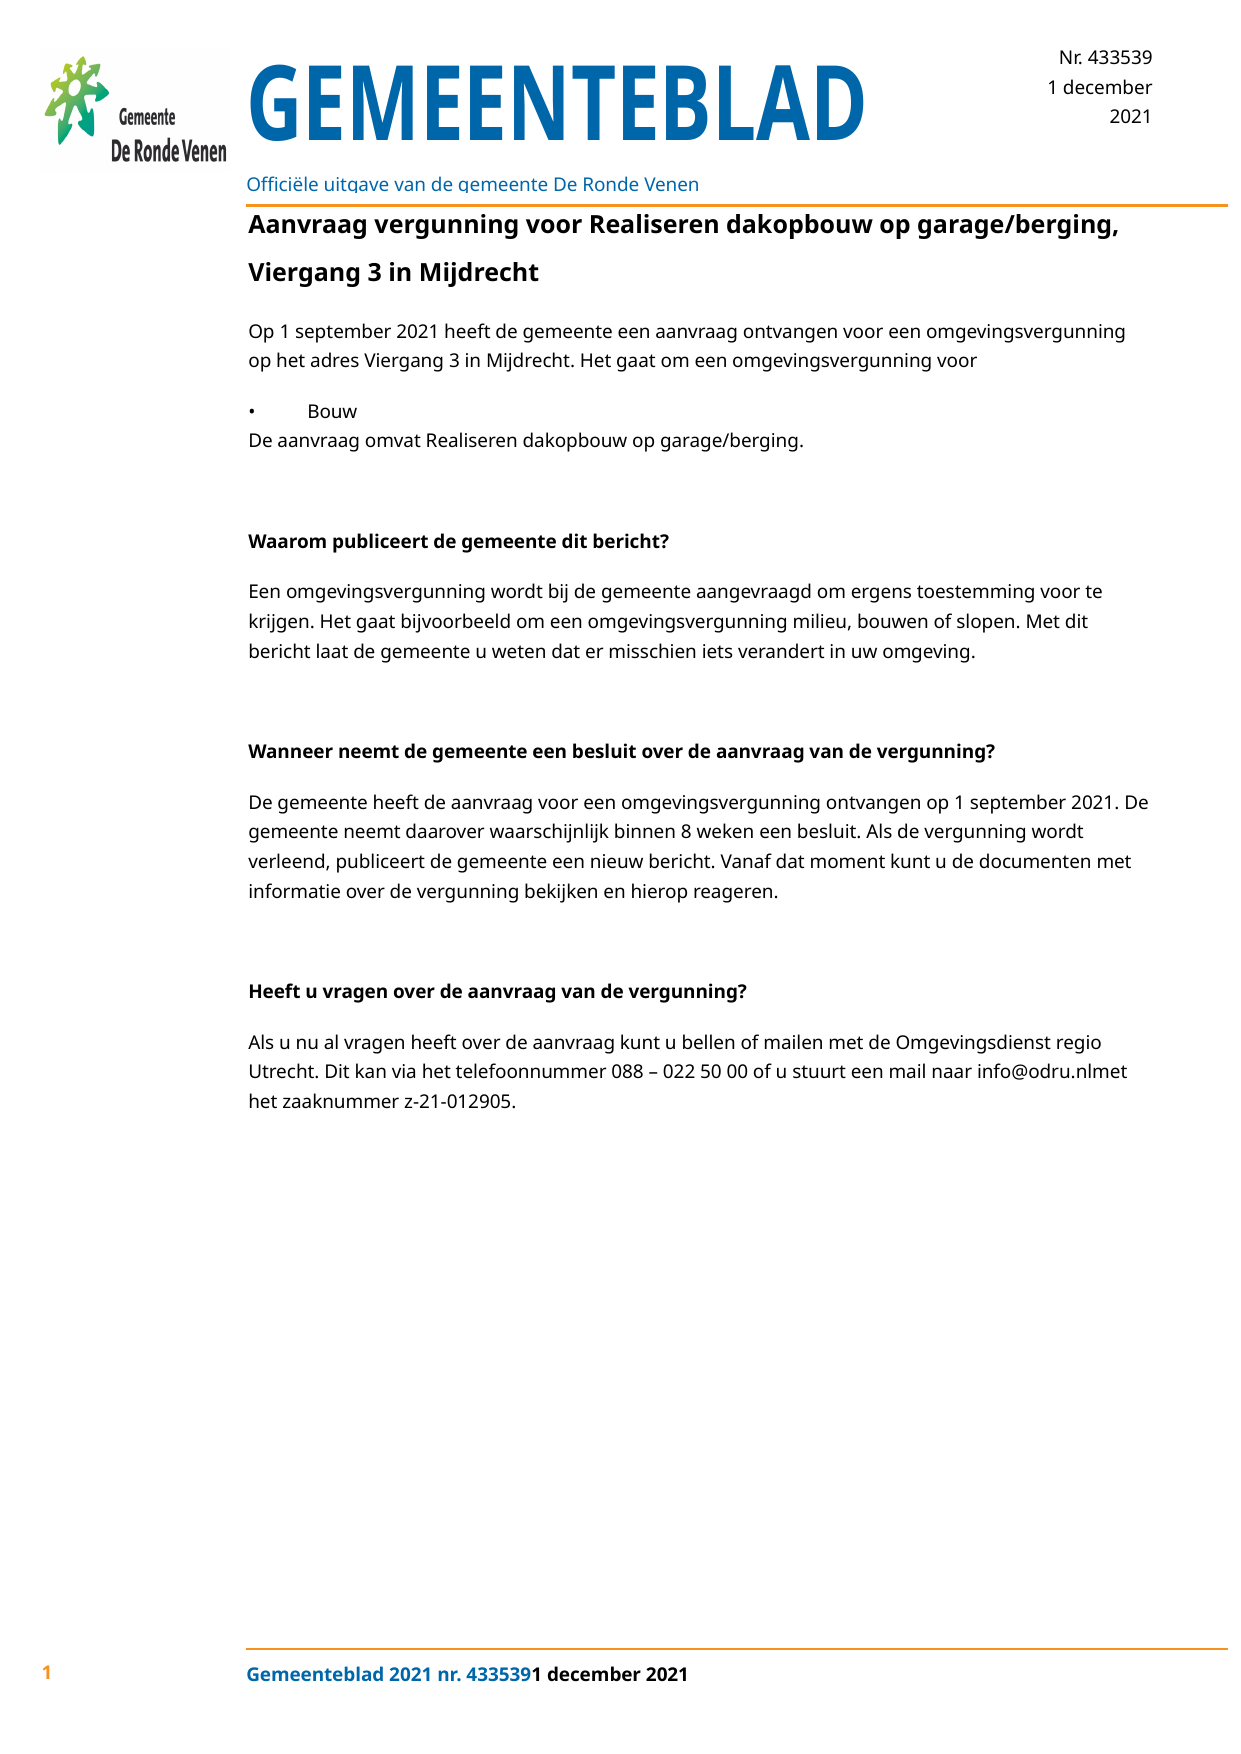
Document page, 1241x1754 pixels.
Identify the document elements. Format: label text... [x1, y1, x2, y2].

picture [41, 47, 231, 172]
text De aanvraag omvat Realiseren dakopbouw op garage/berging. [248, 427, 1152, 453]
text Heeft u vragen over de aanvraag van de vergunning? [248, 979, 1152, 1004]
text Een omgevingsvergunning wordt bij de gemeente aangevraagd om ergens toestemming voor te krijgen. Het gaat bijvoorbeeld om een omgevingsvergunning milieu, bouwen of slopen. Met dit bericht laat de gemeente u weten dat er misschien iets verandert in uw omgeving. [248, 579, 1152, 664]
text Waarom publiceert de gemeente dit bericht? [248, 528, 1152, 554]
text Als u nu al vragen heeft over de aanvraag kunt u bellen of mailen met de Omgevingsdienst regio Utrecht. Dit kan via het telefoonnummer 088 – 022 50 00 of u stuurt een mail naar info@odru.nlmet het zaaknummer z-21-012905. [248, 1029, 1152, 1114]
text Op 1 september 2021 heeft de gemeente een aanvraag ontvangen voor een omgevingsvergunning op het adres Viergang 3 in Mijdrecht. Het gaat om een omgevingsvergunning voor [248, 318, 1152, 373]
list Bouw [248, 398, 1152, 424]
text Aanvraag vergunning voor Realiseren dakopbouw op garage/berging, Viergang 3 in Mijdrecht [248, 207, 1152, 288]
text Wanneer neemt de gemeente een besluit over de aanvraag van de vergunning? [248, 739, 1152, 764]
text De gemeente heeft de aanvraag voor een omgevingsvergunning ontvangen op 1 september 2021. De gemeente neemt daarover waarschijnlijk binnen 8 weken een besluit. Als de vergunning wordt verleend, publiceert de gemeente een nieuw bericht. Vanaf dat moment kunt u de documenten met informatie over de vergunning bekijken en hierop reageren. [248, 789, 1152, 904]
